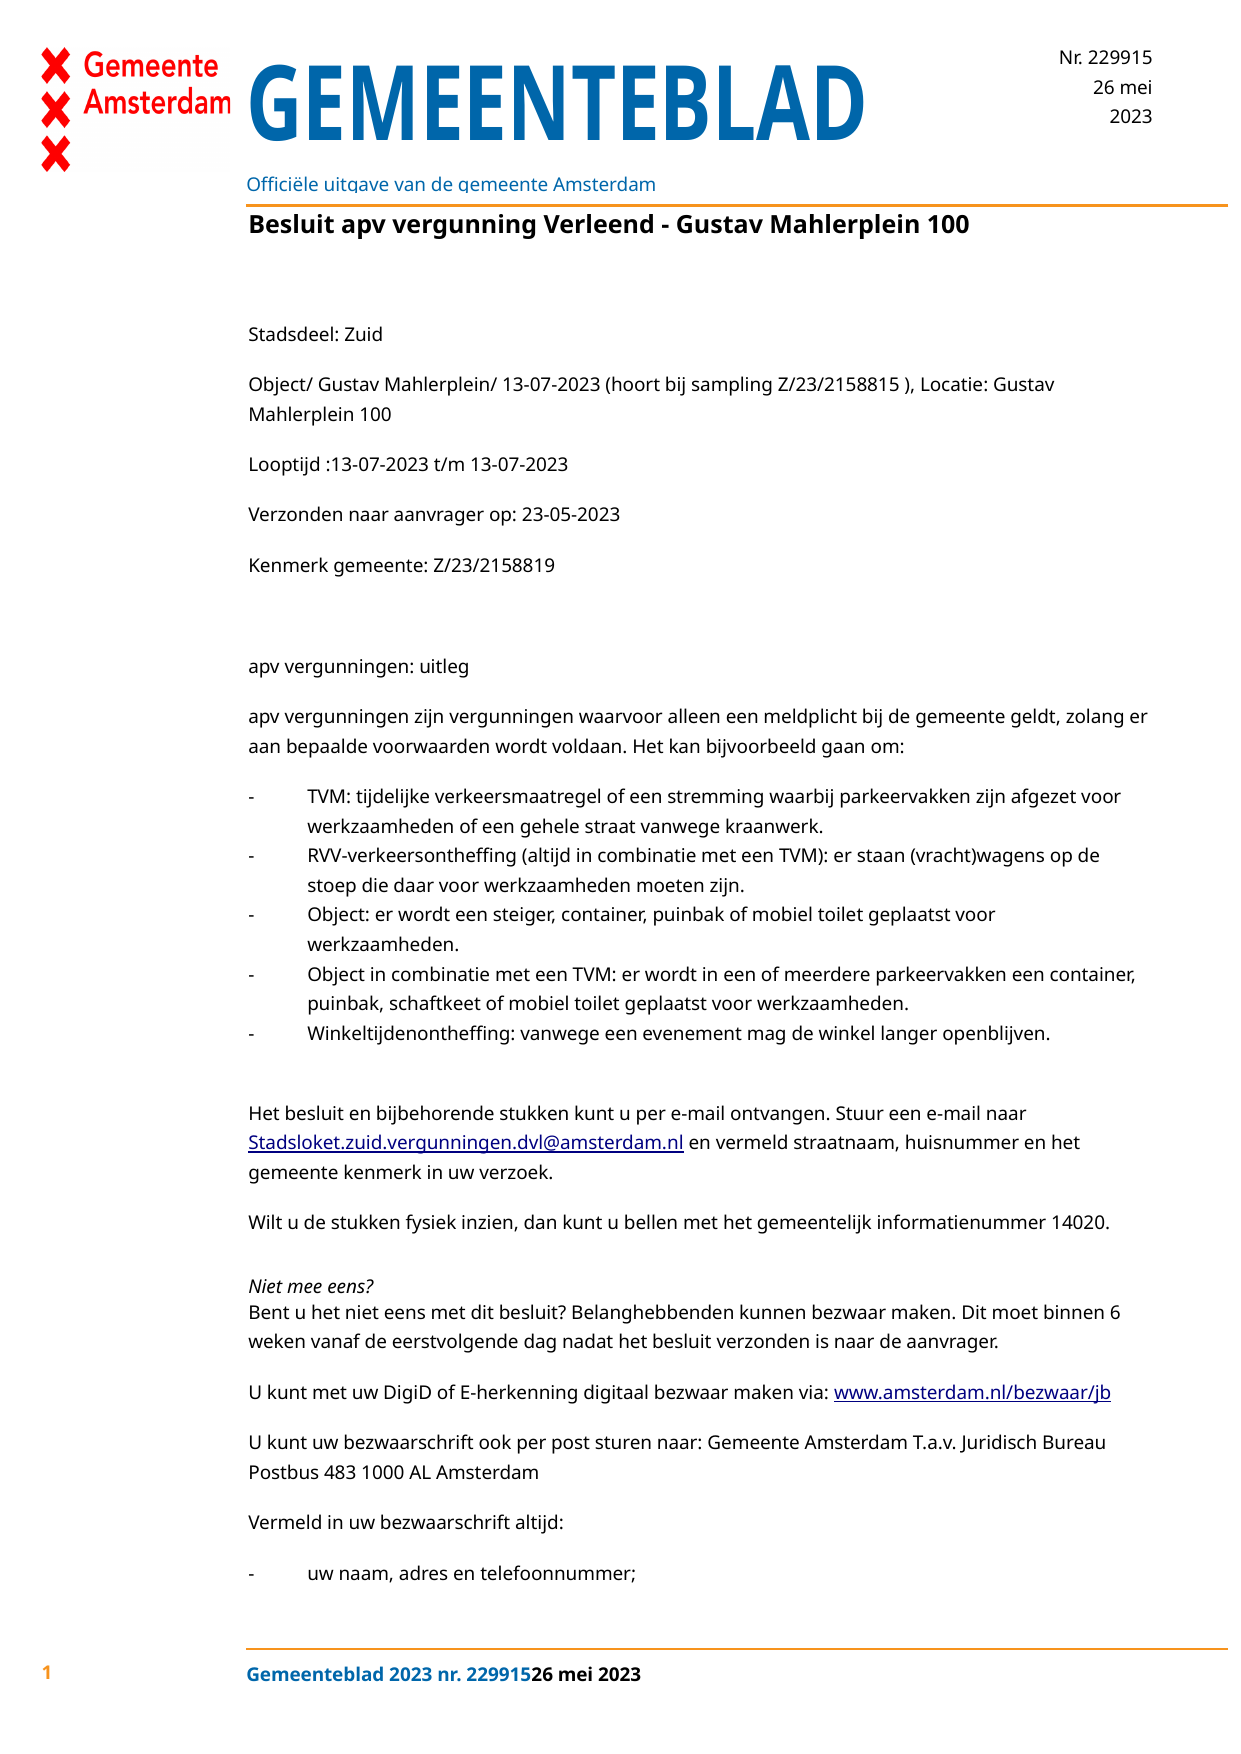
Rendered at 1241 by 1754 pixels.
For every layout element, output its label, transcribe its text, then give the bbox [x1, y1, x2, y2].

text Verzonden naar aanvrager op: 23-05-2023 [248, 502, 1152, 527]
text Looptijd :13-07-2023 t/m 13-07-2023 [248, 451, 1152, 477]
text Vermeld in uw bezwaarschrift altijd: [248, 1509, 1152, 1535]
list TVM: tijdelijke verkeersmaatregel of een stremming waarbij parkeervakken zijn afgezet voor werkzaamheden of een gehele straat vanwege kraanwerk. [248, 783, 1152, 838]
text U kunt uw bezwaarschrift ook per post sturen naar: Gemeente Amsterdam T.a.v. Juridisch Bureau Postbus 483 1000 AL Amsterdam [248, 1429, 1152, 1485]
text U kunt met uw DigiD of E-herkenning digitaal bezwaar maken via: www.amsterdam.nl/bezwaar/jb [248, 1379, 1152, 1405]
text Wilt u de stukken fysiek inzien, dan kunt u bellen met het gemeentelijk informatienummer 14020. [248, 1209, 1152, 1235]
text Kenmerk gemeente: Z/23/2158819 [248, 552, 1152, 578]
list Winkeltijdenontheffing: vanwege een evenement mag de winkel langer openblijven. [248, 1020, 1152, 1046]
text apv vergunningen zijn vergunningen waarvoor alleen een meldplicht bij de gemeente geldt, zolang er aan bepaalde voorwaarden wordt voldaan. Het kan bijvoorbeeld gaan om: [248, 703, 1152, 758]
text Stadsdeel: Zuid [248, 321, 1152, 346]
text Bent u het niet eens met dit besluit? Belanghebbenden kunnen bezwaar maken. Dit moet binnen 6 weken vanaf de eerstvolgende dag nadat het besluit verzonden is naar de aanvrager. [248, 1299, 1152, 1354]
list Object in combinatie met een TVM: er wordt in een of meerdere parkeervakken een container, puinbak, schaftkeet of mobiel toilet geplaatst voor werkzaamheden. [248, 961, 1152, 1016]
text Besluit apv vergunning Verleend - Gustav Mahlerplein 100 [248, 207, 1152, 241]
text Object/ Gustav Mahlerplein/ 13-07-2023 (hoort bij sampling Z/23/2158815 ), Locatie: Gustav Mahlerplein 100 [248, 371, 1152, 426]
list Object: er wordt een steiger, container, puinbak of mobiel toilet geplaatst voor werkzaamheden. [248, 902, 1152, 957]
text apv vergunningen: uitleg [248, 653, 1152, 678]
list RVV-verkeersontheffing (altijd in combinatie met een TVM): er staan (vracht)wagens op de stoep die daar voor werkzaamheden moeten zijn. [248, 842, 1152, 898]
picture [41, 47, 231, 172]
text Niet mee eens? [248, 1273, 1152, 1299]
list uw naam, adres en telefoonnummer; [248, 1560, 1152, 1586]
text Het besluit en bijbehorende stukken kunt u per e-mail ontvangen. Stuur een e-mail naar Stadsloket.zuid.vergunningen.dvl@amsterdam.nl en vermeld straatnaam, huisnummer en het gemeente kenmerk in uw verzoek. [248, 1100, 1152, 1185]
